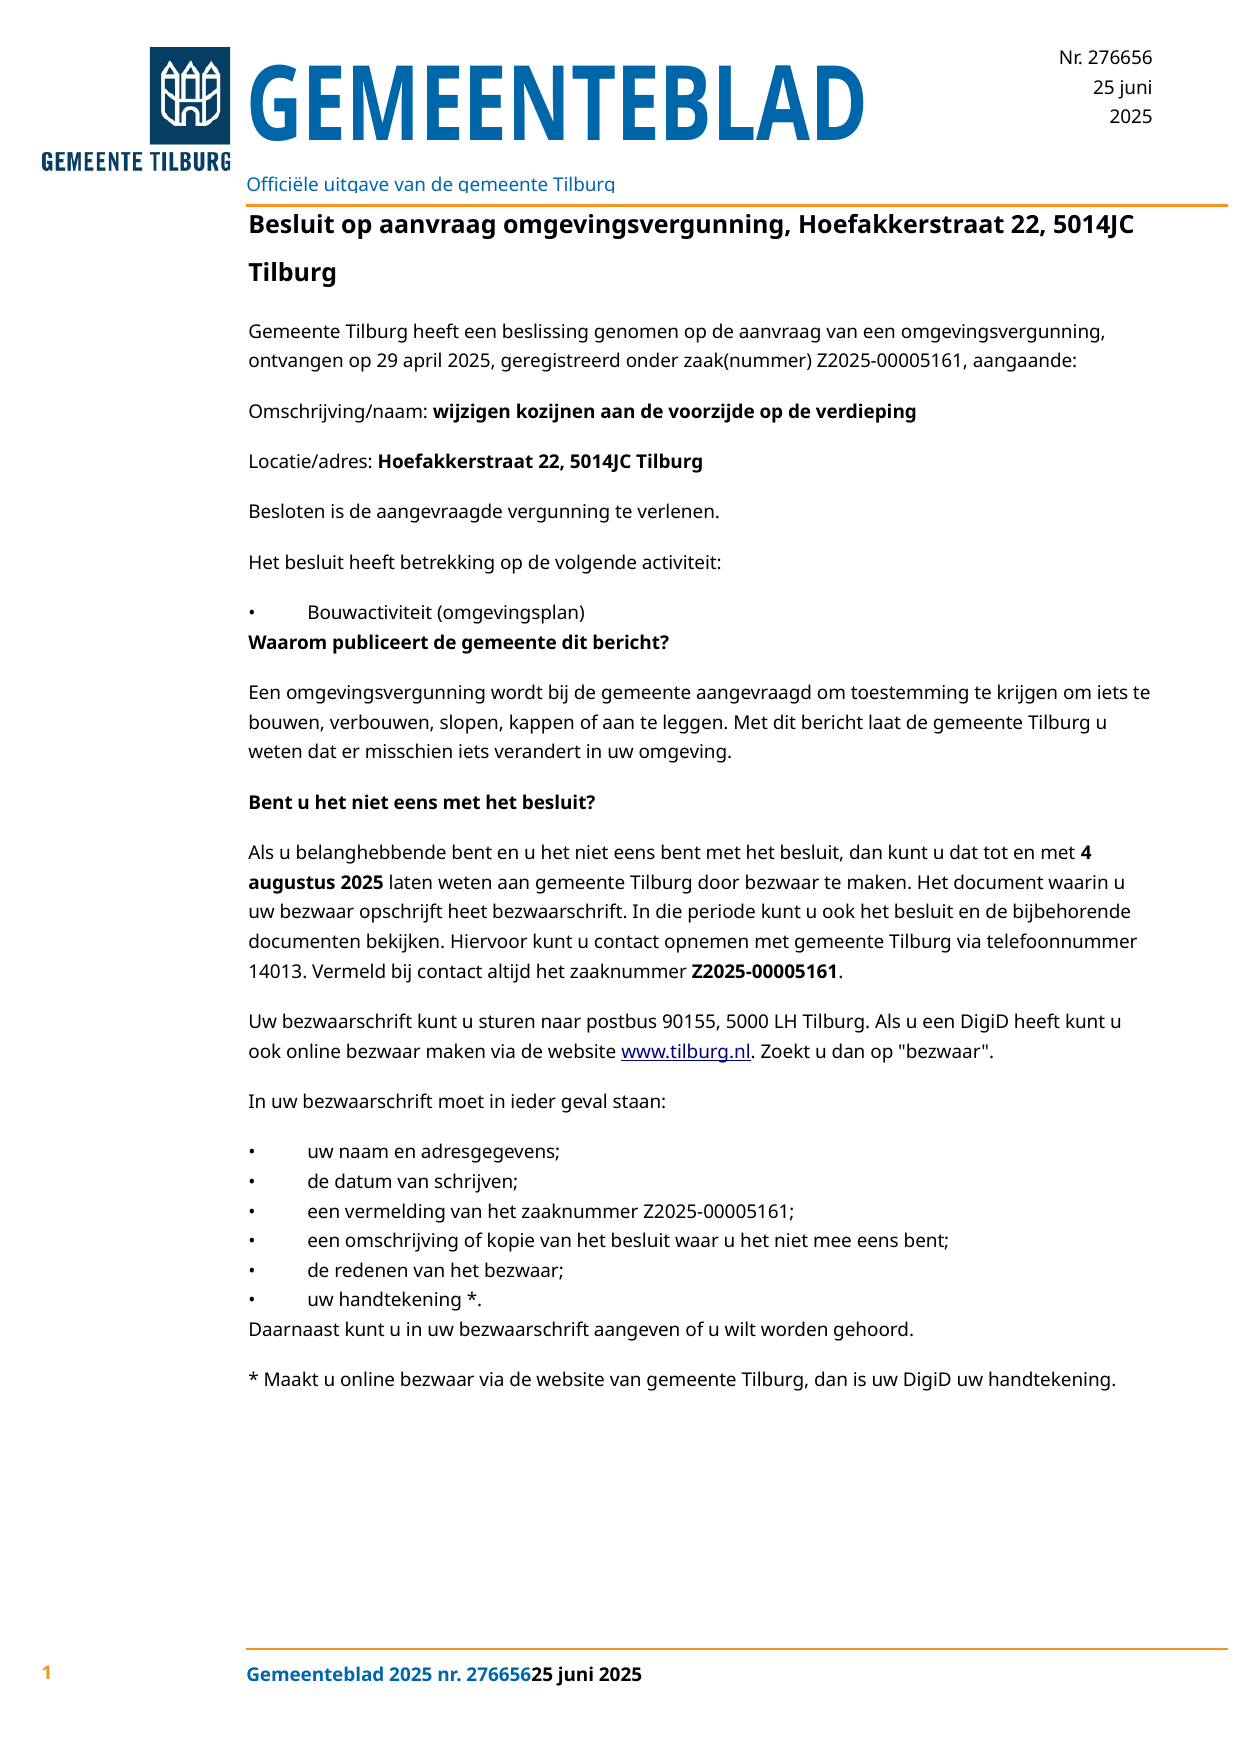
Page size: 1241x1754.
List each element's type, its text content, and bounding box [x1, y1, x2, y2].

text Als u belanghebbende bent en u het niet eens bent met het besluit, dan kunt u dat tot en met 4 augustus 2025 laten weten aan gemeente Tilburg door bezwaar te maken. Het document waarin u uw bezwaar opschrijft heet bezwaarschrift. In die periode kunt u ook het besluit en de bijbehorende documenten bekijken. Hiervoor kunt u contact opnemen met gemeente Tilburg via telefoonnummer 14013. Vermeld bij contact altijd het zaaknummer Z2025-00005161. [248, 839, 1152, 984]
text Locatie/adres: Hoefakkerstraat 22, 5014JC Tilburg [248, 448, 1152, 474]
text Omschrijving/naam: wijzigen kozijnen aan de voorzijde op de verdieping [248, 398, 1152, 424]
text In uw bezwaarschrift moet in ieder geval staan: [248, 1088, 1152, 1114]
text Besloten is de aangevraagde vergunning te verlenen. [248, 499, 1152, 524]
text Gemeente Tilburg heeft een beslissing genomen op de aanvraag van een omgevingsvergunning, ontvangen op 29 april 2025, geregistreerd onder zaak(nummer) Z2025-00005161, aangaande: [248, 318, 1152, 373]
list een omschrijving of kopie van het besluit waar u het niet mee eens bent; [248, 1227, 1152, 1253]
list uw naam en adresgegevens; [248, 1139, 1152, 1164]
text * Maakt u online bezwaar via de website van gemeente Tilburg, dan is uw DigiD uw handtekening. [248, 1367, 1152, 1392]
list Bouwactiviteit (omgevingsplan) [248, 599, 1152, 625]
text Een omgevingsvergunning wordt bij de gemeente aangevraagd om toestemming te krijgen om iets te bouwen, verbouwen, slopen, kappen of aan te leggen. Met dit bericht laat de gemeente Tilburg u weten dat er misschien iets verandert in uw omgeving. [248, 679, 1152, 764]
text Uw bezwaarschrift kunt u sturen naar postbus 90155, 5000 LH Tilburg. Als u een DigiD heeft kunt u ook online bezwaar maken via de website www.tilburg.nl. Zoekt u dan op "bezwaar". [248, 1008, 1152, 1064]
text Daarnaast kunt u in uw bezwaarschrift aangeven of u wilt worden gehoord. [248, 1316, 1152, 1342]
list uw handtekening *. [248, 1287, 1152, 1312]
list een vermelding van het zaaknummer Z2025-00005161; [248, 1198, 1152, 1224]
text Besluit op aanvraag omgevingsvergunning, Hoefakkerstraat 22, 5014JC Tilburg [248, 207, 1152, 288]
text Waarom publiceert de gemeente dit bericht? [248, 629, 1152, 655]
list de redenen van het bezwaar; [248, 1257, 1152, 1283]
text Bent u het niet eens met het besluit? [248, 789, 1152, 815]
text Het besluit heeft betrekking op de volgende activiteit: [248, 549, 1152, 575]
list de datum van schrijven; [248, 1168, 1152, 1194]
picture [41, 47, 231, 172]
